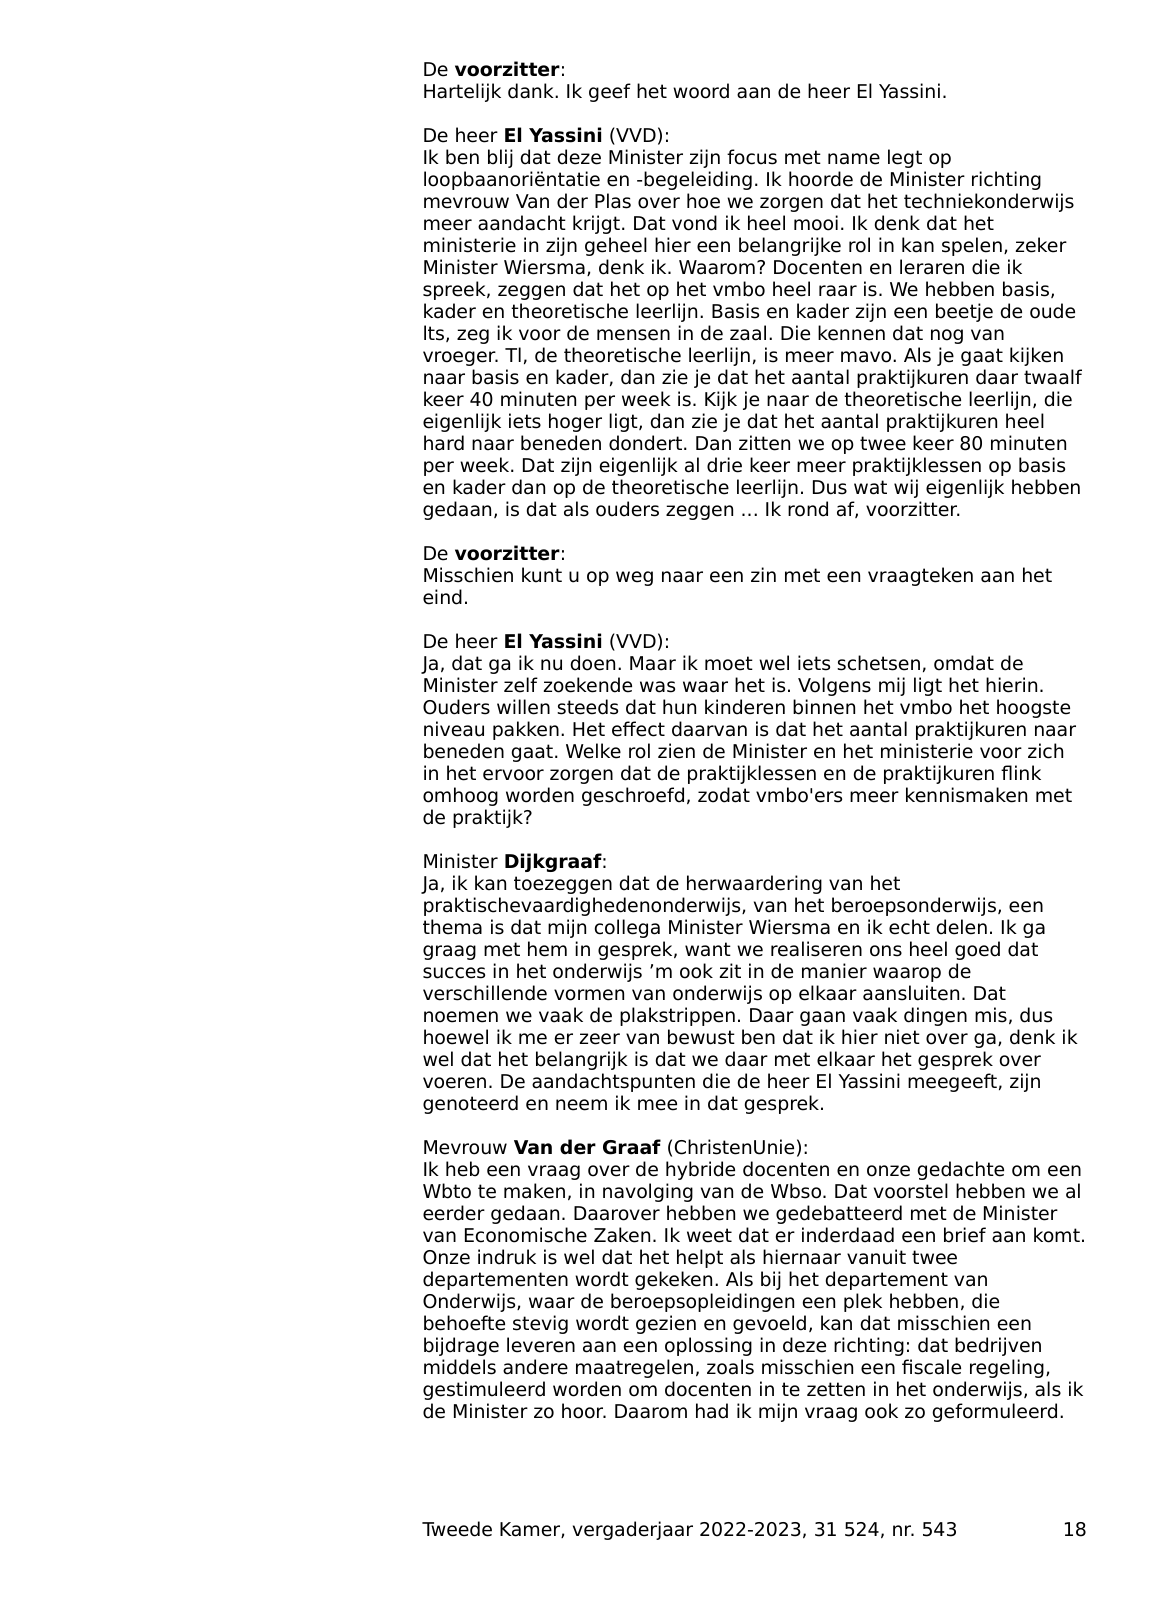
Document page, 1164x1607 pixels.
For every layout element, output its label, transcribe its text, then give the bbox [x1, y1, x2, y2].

text Misschien kunt u op weg naar een zin met een vraagteken aan het eind. [422, 565, 1087, 609]
text Ja, dat ga ik nu doen. Maar ik moet wel iets schetsen, omdat de Minister zelf zoekende was waar het is. Volgens mij ligt het hierin. Ouders willen steeds dat hun kinderen binnen het vmbo het hoogste niveau pakken. Het effect daarvan is dat het aantal praktijkuren naar beneden gaat. Welke rol zien de Minister en het ministerie voor zich in het ervoor zorgen dat de praktijklessen en de praktijkuren flink omhoog worden geschroefd, zodat vmbo'ers meer kennismaken met de praktijk? [422, 653, 1087, 829]
text De voorzitter: [422, 543, 1087, 565]
text De heer El Yassini (VVD): [422, 125, 1087, 147]
text De voorzitter: [422, 59, 1087, 81]
text De heer El Yassini (VVD): [422, 631, 1087, 653]
text Ik heb een vraag over de hybride docenten en onze gedachte om een Wbto te maken, in navolging van de Wbso. Dat voorstel hebben we al eerder gedaan. Daarover hebben we gedebatteerd met de Minister van Economische Zaken. Ik weet dat er inderdaad een brief aan komt. Onze indruk is wel dat het helpt als hiernaar vanuit twee departementen wordt gekeken. Als bij het departement van Onderwijs, waar de beroepsopleidingen een plek hebben, die behoefte stevig wordt gezien en gevoeld, kan dat misschien een bijdrage leveren aan een oplossing in deze richting: dat bedrijven middels andere maatregelen, zoals misschien een fiscale regeling, gestimuleerd worden om docenten in te zetten in het onderwijs, als ik de Minister zo hoor. Daarom had ik mijn vraag ook zo geformuleerd. [422, 1159, 1087, 1423]
text Ik ben blij dat deze Minister zijn focus met name legt op loopbaanoriëntatie en -begeleiding. Ik hoorde de Minister richting mevrouw Van der Plas over hoe we zorgen dat het techniekonderwijs meer aandacht krijgt. Dat vond ik heel mooi. Ik denk dat het ministerie in zijn geheel hier een belangrijke rol in kan spelen, zeker Minister Wiersma, denk ik. Waarom? Docenten en leraren die ik spreek, zeggen dat het op het vmbo heel raar is. We hebben basis, kader en theoretische leerlijn. Basis en kader zijn een beetje de oude lts, zeg ik voor de mensen in de zaal. Die kennen dat nog van vroeger. Tl, de theoretische leerlijn, is meer mavo. Als je gaat kijken naar basis en kader, dan zie je dat het aantal praktijkuren daar twaalf keer 40 minuten per week is. Kijk je naar de theoretische leerlijn, die eigenlijk iets hoger ligt, dan zie je dat het aantal praktijkuren heel hard naar beneden dondert. Dan zitten we op twee keer 80 minuten per week. Dat zijn eigenlijk al drie keer meer praktijklessen op basis en kader dan op de theoretische leerlijn. Dus wat wij eigenlijk hebben gedaan, is dat als ouders zeggen ... Ik rond af, voorzitter. [422, 147, 1087, 521]
text Ja, ik kan toezeggen dat de herwaardering van het praktischevaardighedenonderwijs, van het beroepsonderwijs, een thema is dat mijn collega Minister Wiersma en ik echt delen. Ik ga graag met hem in gesprek, want we realiseren ons heel goed dat succes in het onderwijs ’m ook zit in de manier waarop de verschillende vormen van onderwijs op elkaar aansluiten. Dat noemen we vaak de plakstrippen. Daar gaan vaak dingen mis, dus hoewel ik me er zeer van bewust ben dat ik hier niet over ga, denk ik wel dat het belangrijk is dat we daar met elkaar het gesprek over voeren. De aandachtspunten die de heer El Yassini meegeeft, zijn genoteerd en neem ik mee in dat gesprek. [422, 873, 1087, 1115]
text Minister Dijkgraaf: [422, 851, 1087, 873]
text Hartelijk dank. Ik geef het woord aan de heer El Yassini. [422, 81, 1087, 103]
text Mevrouw Van der Graaf (ChristenUnie): [422, 1137, 1087, 1159]
